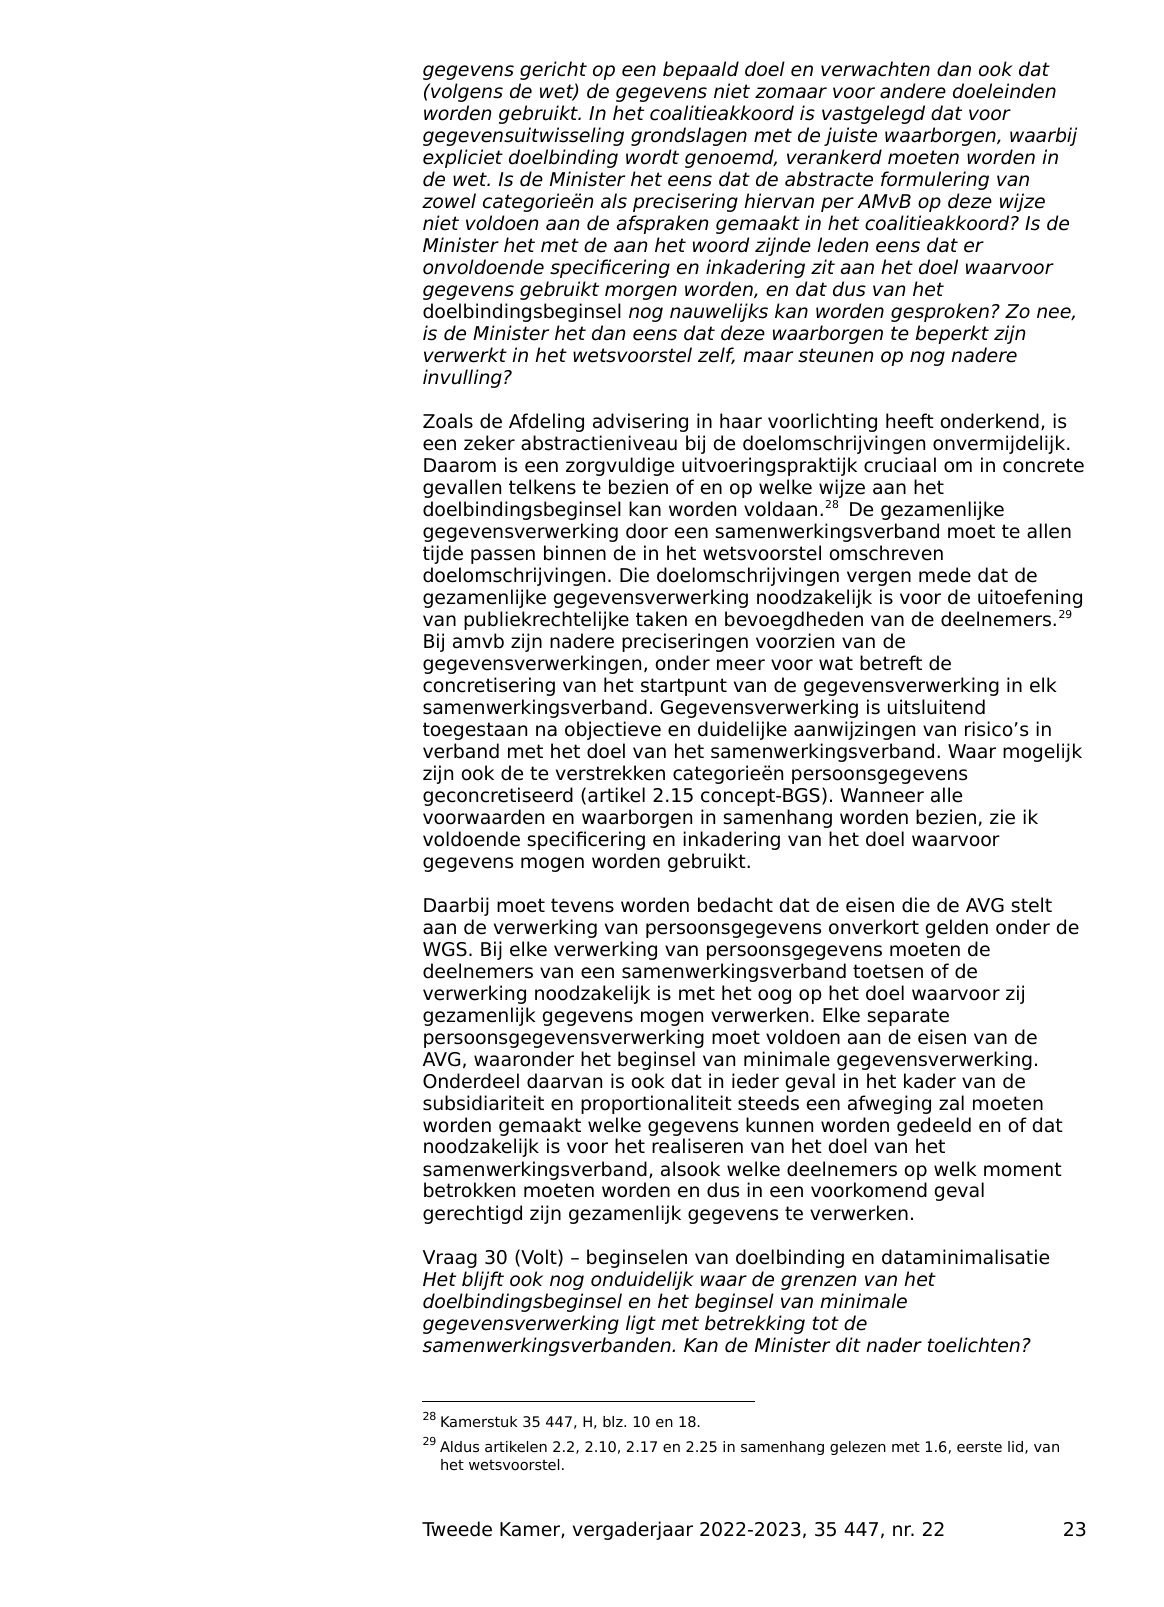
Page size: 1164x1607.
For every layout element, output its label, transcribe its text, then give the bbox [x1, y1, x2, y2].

text Het blijft ook nog onduidelijk waar de grenzen van het doelbindingsbeginsel en het beginsel van minimale gegevensverwerking ligt met betrekking tot de samenwerkingsverbanden. Kan de Minister dit nader toelichten? [422, 1268, 1087, 1356]
text Aldus artikelen 2.2, 2.10, 2.17 en 2.25 in samenhang gelezen met 1.6, eerste lid, van het wetsvoorstel. [422, 1435, 1087, 1474]
text Kamerstuk 35 447, H, blz. 10 en 18. [422, 1410, 1087, 1432]
text gegevens gericht op een bepaald doel en verwachten dan ook dat (volgens de wet) de gegevens niet zomaar voor andere doeleinden worden gebruikt. In het coalitieakkoord is vastgelegd dat voor gegevensuitwisseling grondslagen met de juiste waarborgen, waarbij expliciet doelbinding wordt genoemd, verankerd moeten worden in de wet. Is de Minister het eens dat de abstracte formulering van zowel categorieën als precisering hiervan per AMvB op deze wijze niet voldoen aan de afspraken gemaakt in het coalitieakkoord? Is de Minister het met de aan het woord zijnde leden eens dat er onvoldoende specificering en inkadering zit aan het doel waarvoor gegevens gebruikt morgen worden, en dat dus van het doelbindingsbeginsel nog nauwelijks kan worden gesproken? Zo nee, is de Minister het dan eens dat deze waarborgen te beperkt zijn verwerkt in het wetsvoorstel zelf, maar steunen op nog nadere invulling? [422, 59, 1087, 389]
text Daarbij moet tevens worden bedacht dat de eisen die de AVG stelt aan de verwerking van persoonsgegevens onverkort gelden onder de WGS. Bij elke verwerking van persoonsgegevens moeten de deelnemers van een samenwerkingsverband toetsen of de verwerking noodzakelijk is met het oog op het doel waarvoor zij gezamenlijk gegevens mogen verwerken. Elke separate persoonsgegevensverwerking moet voldoen aan de eisen van de AVG, waaronder het beginsel van minimale gegevensverwerking. Onderdeel daarvan is ook dat in ieder geval in het kader van de subsidiariteit en proportionaliteit steeds een afweging zal moeten worden gemaakt welke gegevens kunnen worden gedeeld en of dat noodzakelijk is voor het realiseren van het doel van het samenwerkingsverband, alsook welke deelnemers op welk moment betrokken moeten worden en dus in een voorkomend geval gerechtigd zijn gezamenlijk gegevens te verwerken. [422, 895, 1087, 1224]
text Vraag 30 (Volt) – beginselen van doelbinding en dataminimalisatie [422, 1247, 1087, 1268]
text Zoals de Afdeling advisering in haar voorlichting heeft onderkend, is een zeker abstractieniveau bij de doelomschrijvingen onvermijdelijk. Daarom is een zorgvuldige uitvoeringspraktijk cruciaal om in concrete gevallen telkens te bezien of en op welke wijze aan het doelbindingsbeginsel kan worden voldaan. De gezamenlijke gegevensverwerking door een samenwerkingsverband moet te allen tijde passen binnen de in het wetsvoorstel omschreven doelomschrijvingen. Die doelomschrijvingen vergen mede dat de gezamenlijke gegevensverwerking noodzakelijk is voor de uitoefening van publiekrechtelijke taken en bevoegdheden van de deelnemers. Bij amvb zijn nadere preciseringen voorzien van de gegevensverwerkingen, onder meer voor wat betreft de concretisering van het startpunt van de gegevensverwerking in elk samenwerkingsverband. Gegevensverwerking is uitsluitend toegestaan na objectieve en duidelijke aanwijzingen van risico’s in verband met het doel van het samenwerkingsverband. Waar mogelijk zijn ook de te verstrekken categorieën persoonsgegevens geconcretiseerd (artikel 2.15 concept-BGS). Wanneer alle voorwaarden en waarborgen in samenhang worden bezien, zie ik voldoende specificering en inkadering van het doel waarvoor gegevens mogen worden gebruikt. [422, 411, 1087, 872]
